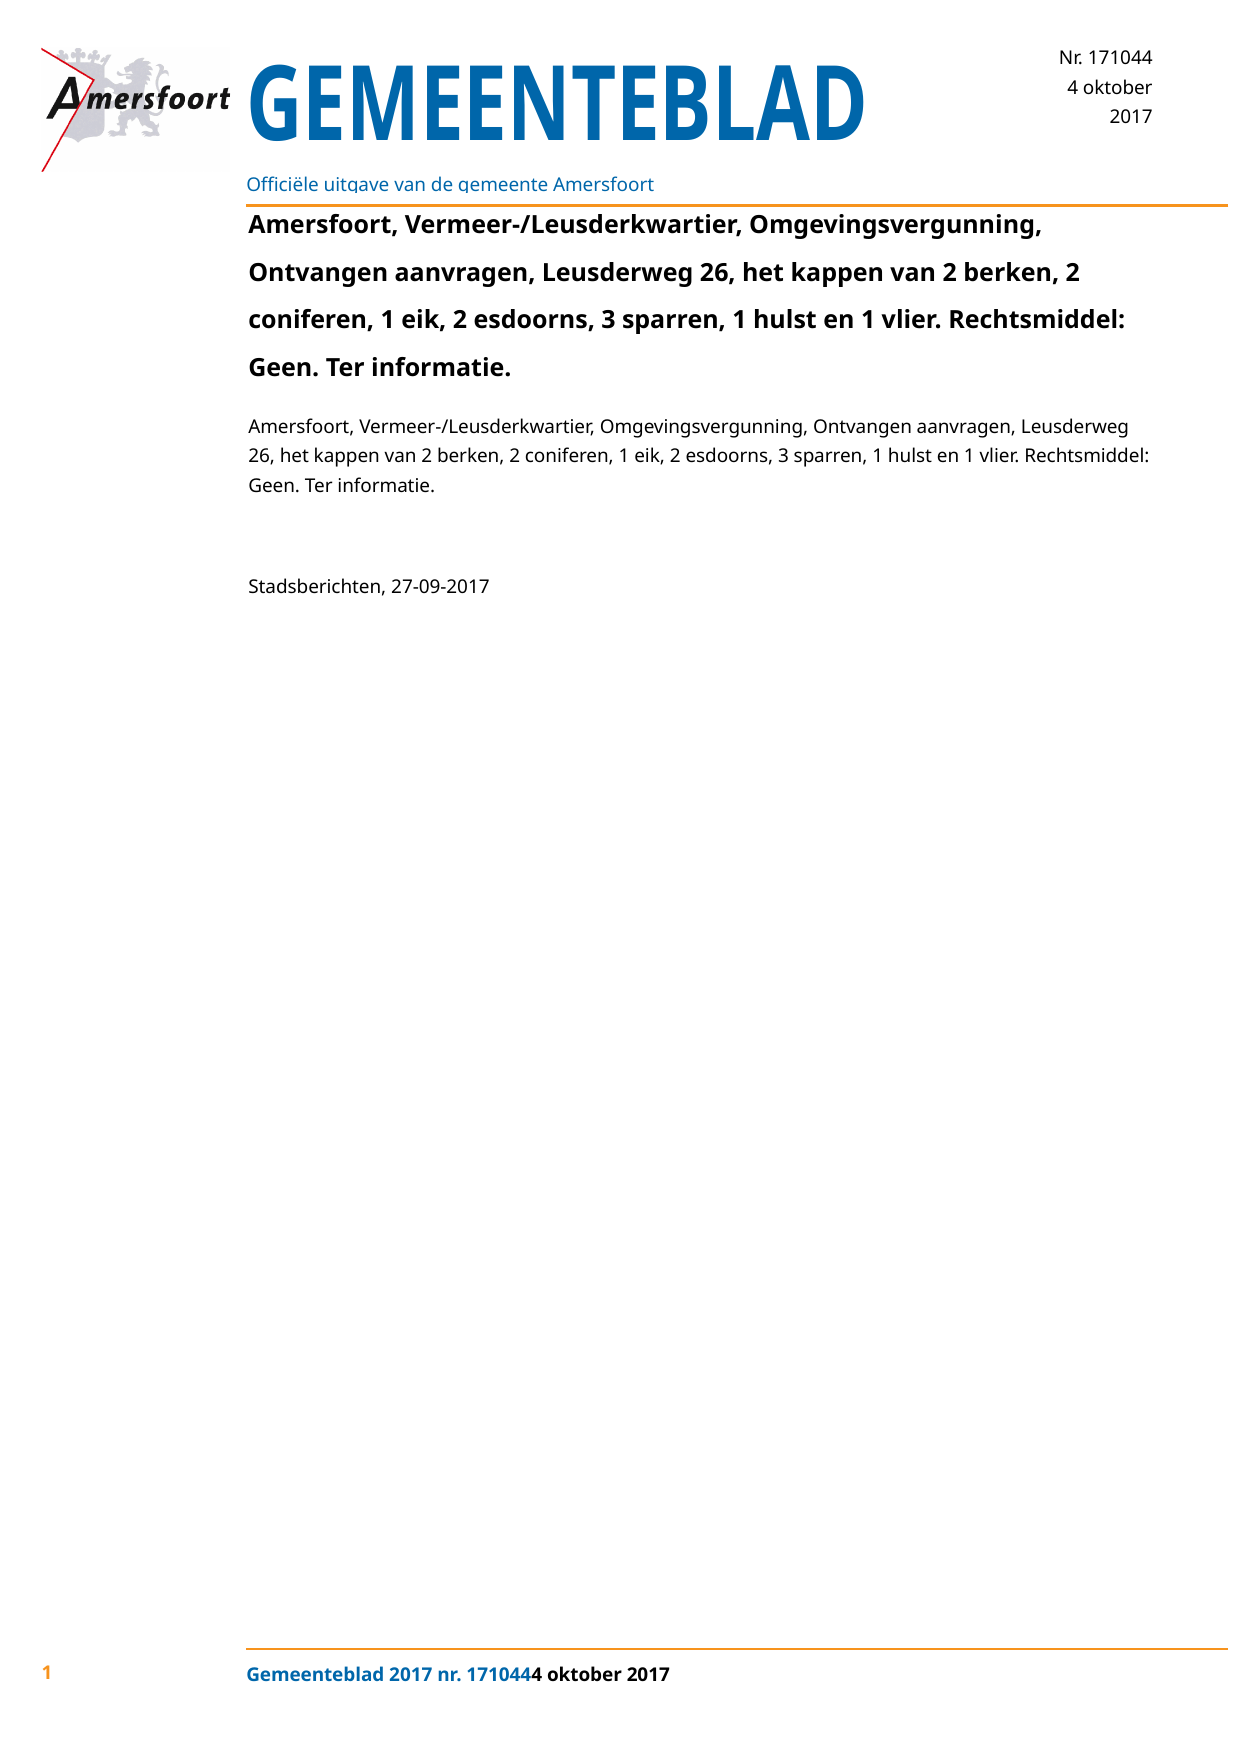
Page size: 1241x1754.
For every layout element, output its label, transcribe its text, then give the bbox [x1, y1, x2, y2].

text Amersfoort, Vermeer-/Leusderkwartier, Omgevingsvergunning, Ontvangen aanvragen, Leusderweg 26, het kappen van 2 berken, 2 coniferen, 1 eik, 2 esdoorns, 3 sparren, 1 hulst en 1 vlier. Rechtsmiddel: Geen. Ter informatie. [248, 413, 1152, 498]
picture [41, 47, 231, 172]
text Stadsberichten, 27-09-2017 [248, 573, 1152, 599]
text Amersfoort, Vermeer-/Leusderkwartier, Omgevingsvergunning, Ontvangen aanvragen, Leusderweg 26, het kappen van 2 berken, 2 coniferen, 1 eik, 2 esdoorns, 3 sparren, 1 hulst en 1 vlier. Rechtsmiddel: Geen. Ter informatie. [248, 207, 1152, 384]
